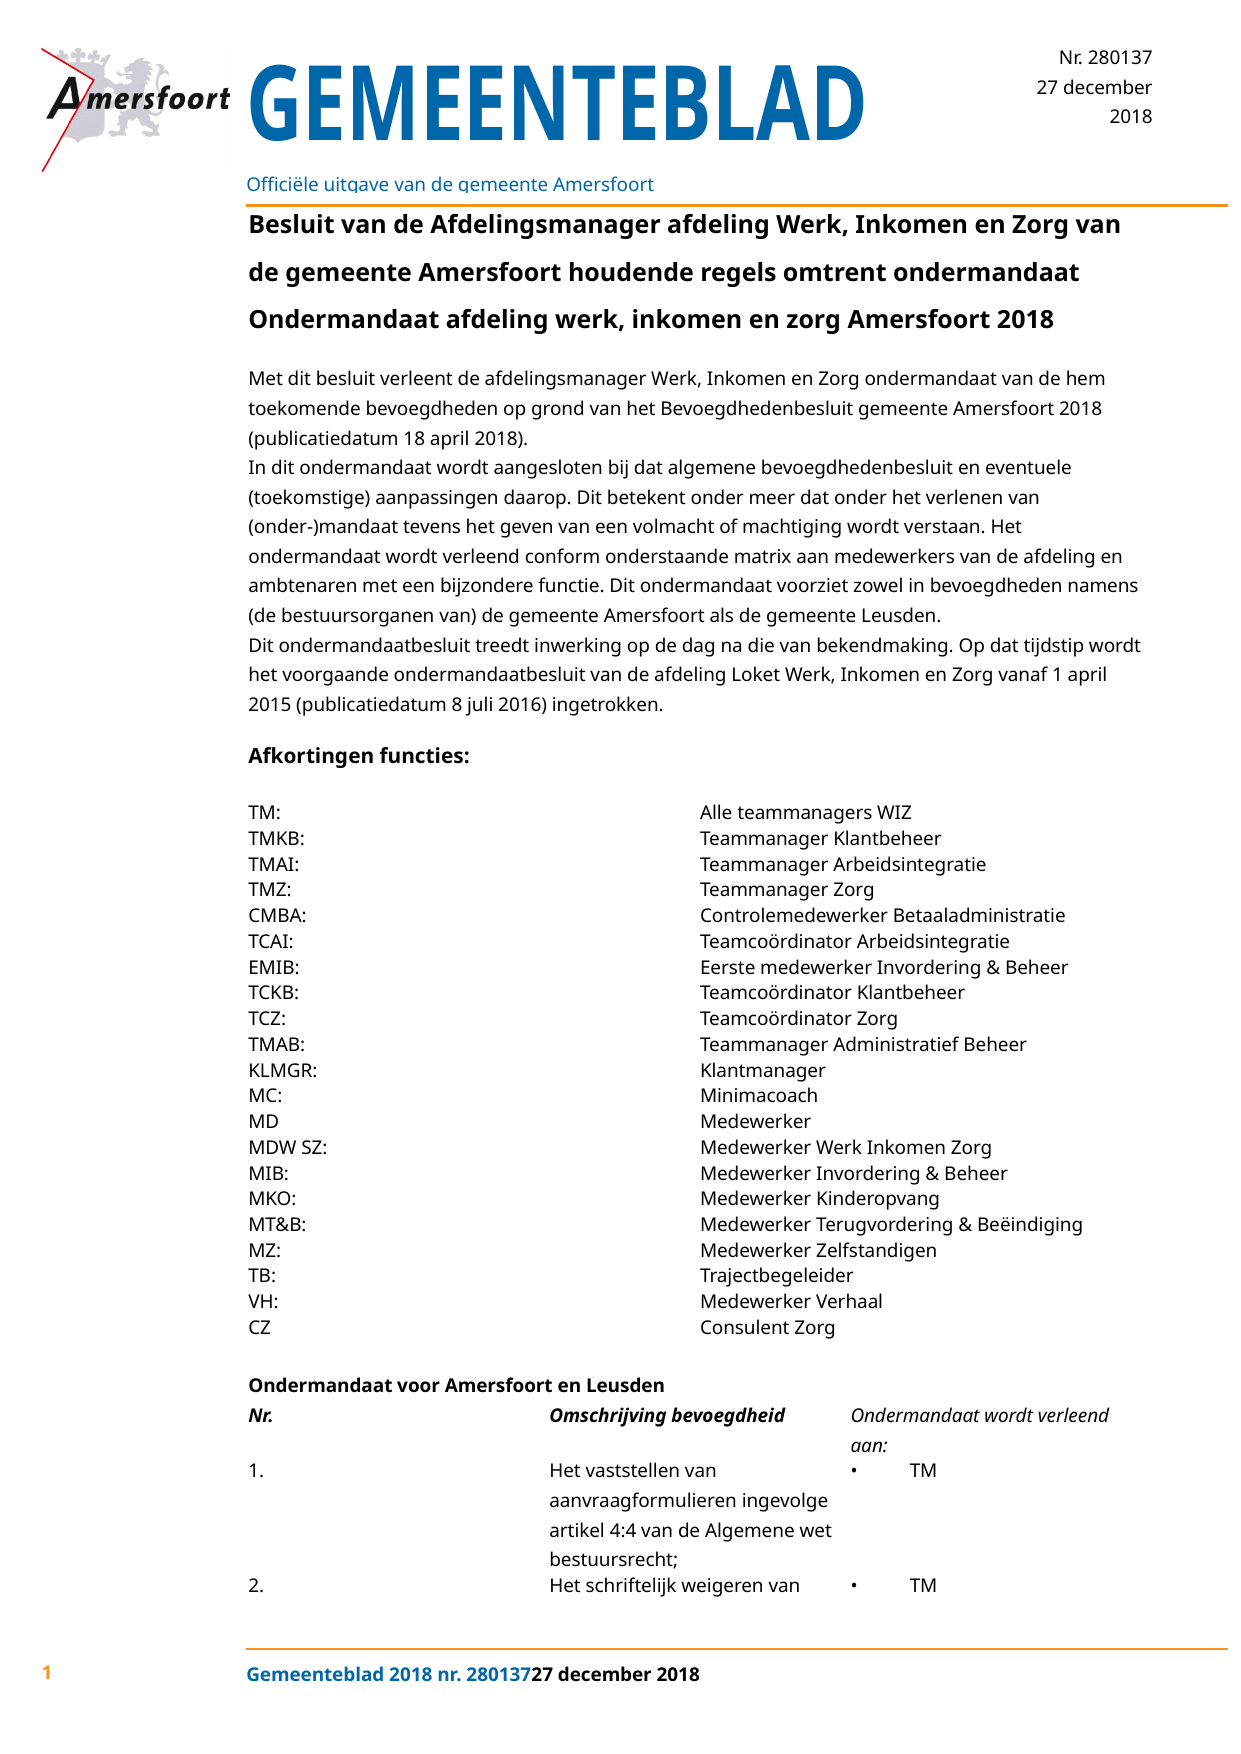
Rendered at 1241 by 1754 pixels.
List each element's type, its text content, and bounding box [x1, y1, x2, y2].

table_cell Het vaststellen van aanvraagformulieren ingevolge artikel 4:4 van de Algemene wet bestuursrecht; [549, 1458, 850, 1572]
table_cell Teammanager Administratief Beheer [700, 1031, 1152, 1057]
table_cell MT&B: [248, 1211, 700, 1237]
table_cell MZ: [248, 1237, 700, 1263]
table_cell 2. [248, 1572, 549, 1598]
table_cell MKO: [248, 1185, 700, 1211]
table_cell TCKB: [248, 980, 700, 1005]
table_cell CZ [248, 1314, 700, 1340]
table_cell Medewerker Zelfstandigen [700, 1237, 1152, 1263]
table_cell Teammanager Arbeidsintegratie [700, 851, 1152, 877]
table_cell TMKB: [248, 825, 700, 851]
table_cell MIB: [248, 1160, 700, 1185]
text In dit ondermandaat wordt aangesloten bij dat algemene bevoegdhedenbesluit en eventuele (toekomstige) aanpassingen daarop. Dit betekent onder meer dat onder het verlenen van (onder-)mandaat tevens het geven van een volmacht of machtiging wordt verstaan. Het ondermandaat wordt verleend conform onderstaande matrix aan medewerkers van de afdeling en ambtenaren met een bijzondere functie. Dit ondermandaat voorziet zowel in bevoegdheden namens (de bestuursorganen van) de gemeente Amersfoort als de gemeente Leusden. [248, 454, 1152, 628]
table_cell Medewerker Invordering & Beheer [700, 1160, 1152, 1185]
table_cell TB: [248, 1263, 700, 1288]
table_header Omschrijving bevoegdheid [549, 1402, 850, 1458]
table_cell Medewerker Terugvordering & Beëindiging [700, 1211, 1152, 1237]
table_header TM: [248, 800, 700, 825]
picture [41, 47, 231, 172]
table_cell Het schriftelijk weigeren van [549, 1572, 850, 1598]
table_cell Trajectbegeleider [700, 1263, 1152, 1288]
table_cell VH: [248, 1288, 700, 1314]
table_cell 1. [248, 1458, 549, 1572]
table_cell TM [850, 1572, 1152, 1598]
table_cell Medewerker [700, 1108, 1152, 1134]
table_header Ondermandaat wordt verleend aan: [850, 1402, 1152, 1458]
table_cell Minimacoach [700, 1083, 1152, 1108]
table_cell KLMGR: [248, 1057, 700, 1082]
table_cell TMAB: [248, 1031, 700, 1057]
table_cell TMZ: [248, 877, 700, 902]
table_cell Teamcoördinator Arbeidsintegratie [700, 928, 1152, 954]
text Besluit van de Afdelingsmanager afdeling Werk, Inkomen en Zorg van de gemeente Amersfoort houdende regels omtrent ondermandaat Ondermandaat afdeling werk, inkomen en zorg Amersfoort 2018 [248, 207, 1152, 336]
table_cell TMAI: [248, 851, 700, 877]
text Ondermandaat voor Amersfoort en Leusden [248, 1373, 1152, 1398]
table_cell MDW SZ: [248, 1134, 700, 1160]
table_cell Teamcoördinator Klantbeheer [700, 980, 1152, 1005]
table_cell MD [248, 1108, 700, 1134]
table_header Nr. [248, 1402, 549, 1458]
text Dit ondermandaatbesluit treedt inwerking op de dag na die van bekendmaking. Op dat tijdstip wordt het voorgaande ondermandaatbesluit van de afdeling Loket Werk, Inkomen en Zorg vanaf 1 april 2015 (publicatiedatum 8 juli 2016) ingetrokken. [248, 632, 1152, 717]
table_cell TCAI: [248, 928, 700, 954]
table_cell TM [850, 1458, 1152, 1572]
table_cell Medewerker Werk Inkomen Zorg [700, 1134, 1152, 1160]
table_cell TCZ: [248, 1005, 700, 1031]
table_cell Klantmanager [700, 1057, 1152, 1082]
table_header Alle teammanagers WIZ [700, 800, 1152, 825]
text Afkortingen functies: [248, 741, 1152, 770]
table_cell EMIB: [248, 954, 700, 979]
table_cell Teamcoördinator Zorg [700, 1005, 1152, 1031]
table_cell Teammanager Zorg [700, 877, 1152, 902]
table_cell Teammanager Klantbeheer [700, 825, 1152, 851]
text Met dit besluit verleent de afdelingsmanager Werk, Inkomen en Zorg ondermandaat van de hem toekomende bevoegdheden op grond van het Bevoegdhedenbesluit gemeente Amersfoort 2018 (publicatiedatum 18 april 2018). [248, 366, 1152, 450]
table_cell MC: [248, 1083, 700, 1108]
table_cell Consulent Zorg [700, 1314, 1152, 1340]
table_cell Controlemedewerker Betaaladministratie [700, 903, 1152, 928]
table_cell CMBA: [248, 903, 700, 928]
table_cell Medewerker Kinderopvang [700, 1185, 1152, 1211]
table_cell Medewerker Verhaal [700, 1288, 1152, 1314]
table_cell Eerste medewerker Invordering & Beheer [700, 954, 1152, 979]
